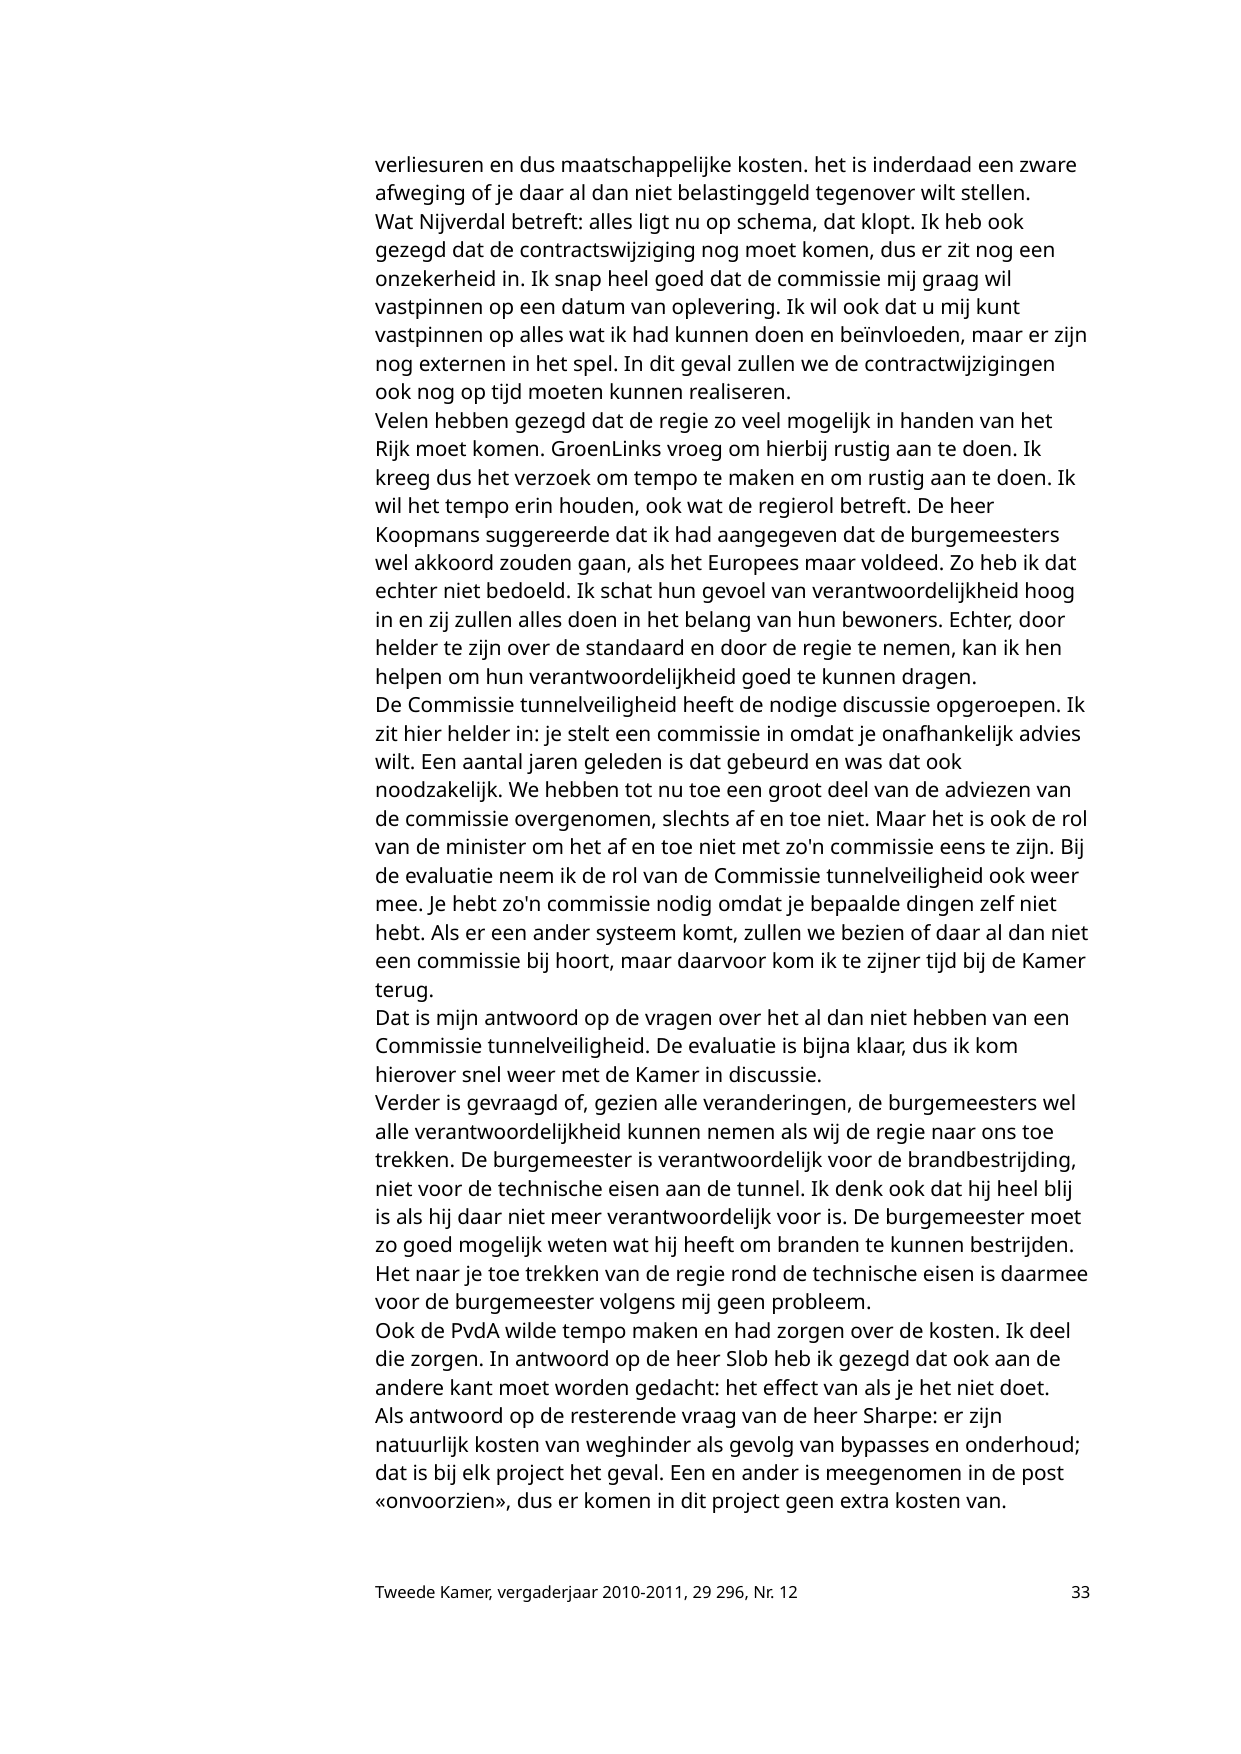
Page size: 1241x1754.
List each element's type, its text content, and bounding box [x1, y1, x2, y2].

text Ook de PvdA wilde tempo maken en had zorgen over de kosten. Ik deel die zorgen. In antwoord op de heer Slob heb ik gezegd dat ook aan de andere kant moet worden gedacht: het effect van als je het niet doet. [375, 1316, 1090, 1401]
text verliesuren en dus maatschappelijke kosten. het is inderdaad een zware afweging of je daar al dan niet belastinggeld tegenover wilt stellen. [375, 150, 1090, 207]
text Velen hebben gezegd dat de regie zo veel mogelijk in handen van het Rijk moet komen. GroenLinks vroeg om hierbij rustig aan te doen. Ik kreeg dus het verzoek om tempo te maken en om rustig aan te doen. Ik wil het tempo erin houden, ook wat de regierol betreft. De heer Koopmans suggereerde dat ik had aangegeven dat de burgemeesters wel akkoord zouden gaan, als het Europees maar voldeed. Zo heb ik dat echter niet bedoeld. Ik schat hun gevoel van verantwoordelijkheid hoog in en zij zullen alles doen in het belang van hun bewoners. Echter, door helder te zijn over de standaard en door de regie te nemen, kan ik hen helpen om hun verantwoordelijkheid goed te kunnen dragen. [375, 406, 1090, 690]
text Verder is gevraagd of, gezien alle veranderingen, de burgemeesters wel alle verantwoordelijkheid kunnen nemen als wij de regie naar ons toe trekken. De burgemeester is verantwoordelijk voor de brandbestrijding, niet voor de technische eisen aan de tunnel. Ik denk ook dat hij heel blij is als hij daar niet meer verantwoordelijk voor is. De burgemeester moet zo goed mogelijk weten wat hij heeft om branden te kunnen bestrijden. Het naar je toe trekken van de regie rond de technische eisen is daarmee voor de burgemeester volgens mij geen probleem. [375, 1088, 1090, 1316]
text Wat Nijverdal betreft: alles ligt nu op schema, dat klopt. Ik heb ook gezegd dat de contractswijziging nog moet komen, dus er zit nog een onzekerheid in. Ik snap heel goed dat de commissie mij graag wil vastpinnen op een datum van oplevering. Ik wil ook dat u mij kunt vastpinnen op alles wat ik had kunnen doen en beïnvloeden, maar er zijn nog externen in het spel. In dit geval zullen we de contractwijzigingen ook nog op tijd moeten kunnen realiseren. [375, 207, 1090, 406]
text De Commissie tunnelveiligheid heeft de nodige discussie opgeroepen. Ik zit hier helder in: je stelt een commissie in omdat je onafhankelijk advies wilt. Een aantal jaren geleden is dat gebeurd en was dat ook noodzakelijk. We hebben tot nu toe een groot deel van de adviezen van de commissie overgenomen, slechts af en toe niet. Maar het is ook de rol van de minister om het af en toe niet met zo'n commissie eens te zijn. Bij de evaluatie neem ik de rol van de Commissie tunnelveiligheid ook weer mee. Je hebt zo'n commissie nodig omdat je bepaalde dingen zelf niet hebt. Als er een ander systeem komt, zullen we bezien of daar al dan niet een commissie bij hoort, maar daarvoor kom ik te zijner tijd bij de Kamer terug. [375, 690, 1090, 1003]
text Dat is mijn antwoord op de vragen over het al dan niet hebben van een Commissie tunnelveiligheid. De evaluatie is bijna klaar, dus ik kom hierover snel weer met de Kamer in discussie. [375, 1003, 1090, 1088]
text Als antwoord op de resterende vraag van de heer Sharpe: er zijn natuurlijk kosten van weghinder als gevolg van bypasses en onderhoud; dat is bij elk project het geval. Een en ander is meegenomen in de post «onvoorzien», dus er komen in dit project geen extra kosten van. [375, 1401, 1090, 1515]
